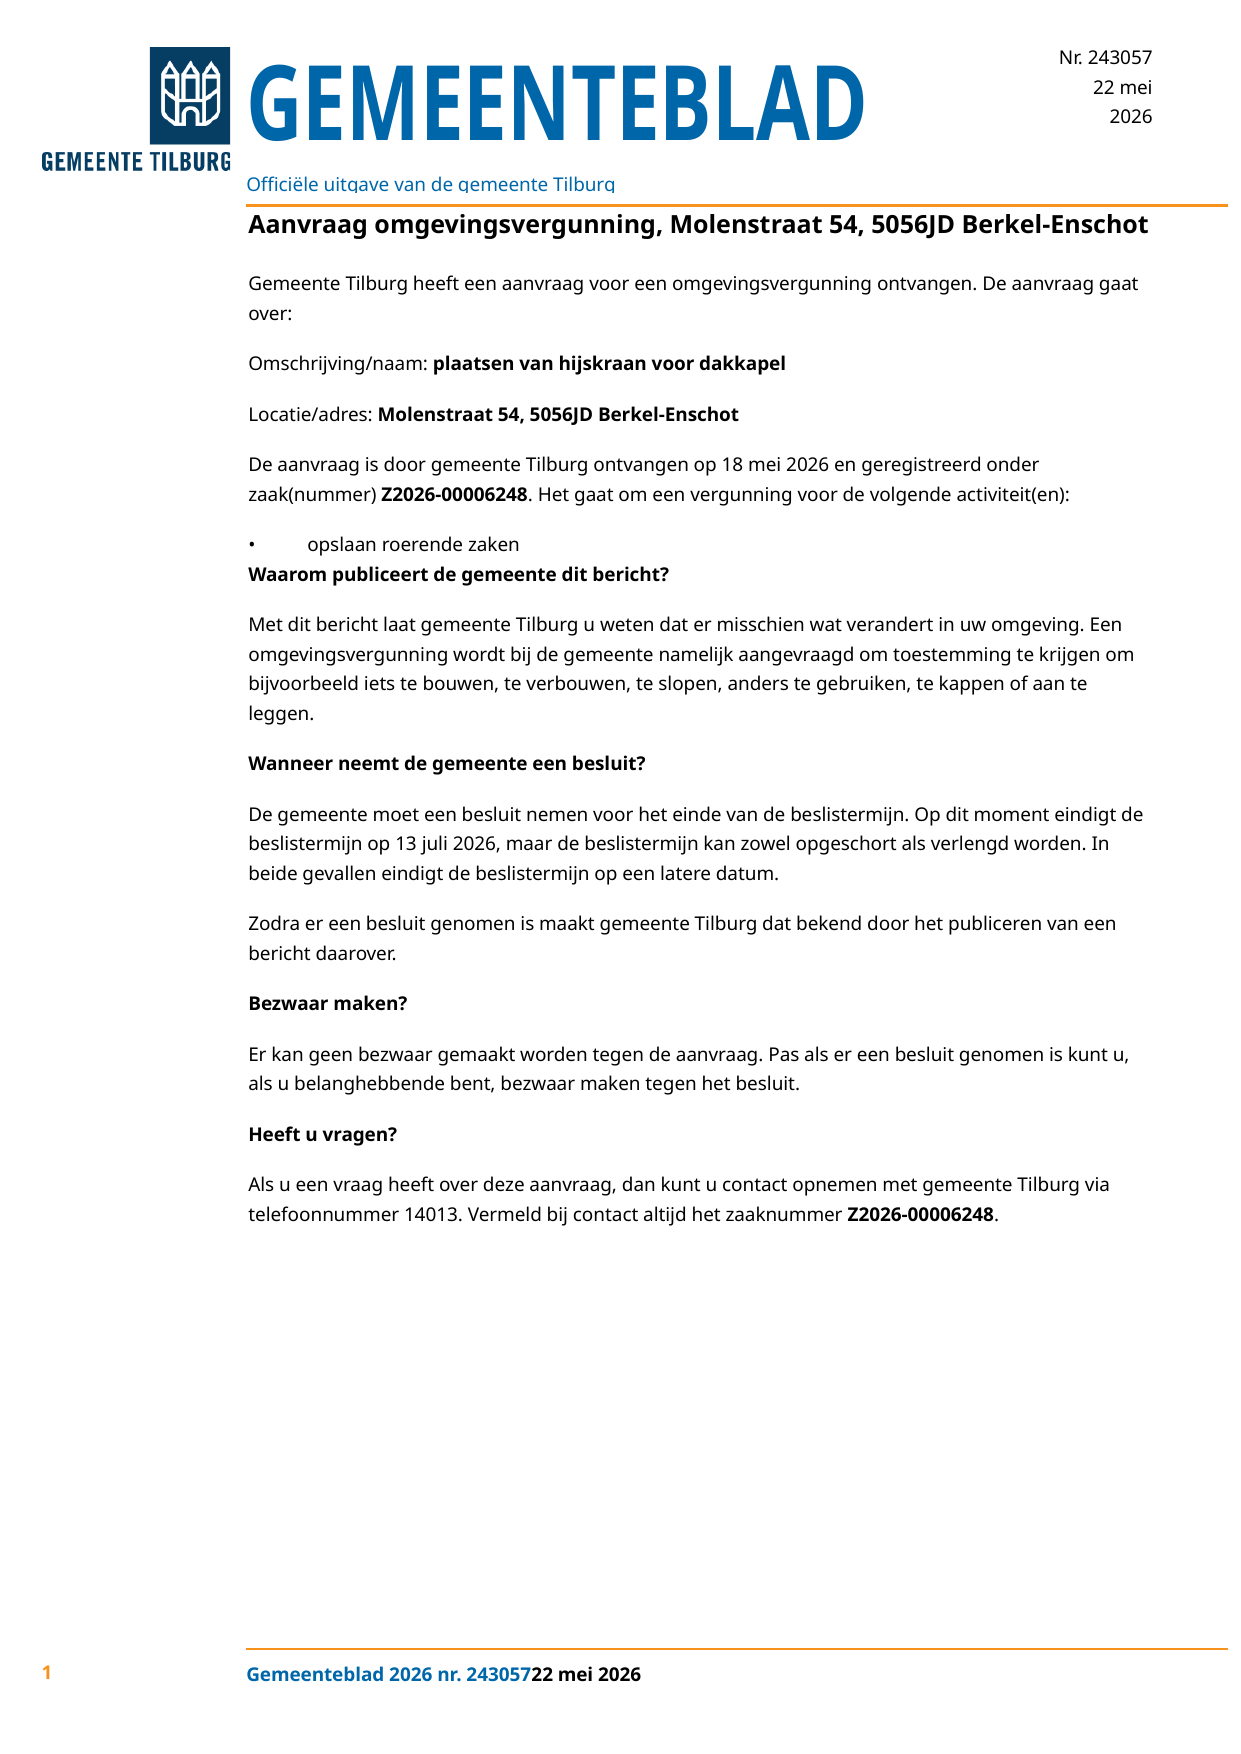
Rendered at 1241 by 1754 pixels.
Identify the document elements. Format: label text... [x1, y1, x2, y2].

text Waarom publiceert de gemeente dit bericht? [248, 561, 1152, 586]
text Als u een vraag heeft over deze aanvraag, dan kunt u contact opnemen met gemeente Tilburg via telefoonnummer 14013. Vermeld bij contact altijd het zaaknummer Z2026-00006248. [248, 1171, 1152, 1226]
text Wanneer neemt de gemeente een besluit? [248, 750, 1152, 776]
text Locatie/adres: Molenstraat 54, 5056JD Berkel-Enschot [248, 401, 1152, 426]
text Aanvraag omgevingsvergunning, Molenstraat 54, 5056JD Berkel-Enschot [248, 207, 1152, 241]
text Er kan geen bezwaar gemaakt worden tegen de aanvraag. Pas als er een besluit genomen is kunt u, als u belanghebbende bent, bezwaar maken tegen het besluit. [248, 1041, 1152, 1096]
text De aanvraag is door gemeente Tilburg ontvangen op 18 mei 2026 en geregistreerd onder zaak(nummer) Z2026-00006248. Het gaat om een vergunning voor de volgende activiteit(en): [248, 451, 1152, 506]
picture [41, 47, 231, 172]
list opslaan roerende zaken [248, 531, 1152, 557]
text Bezwaar maken? [248, 990, 1152, 1016]
text De gemeente moet een besluit nemen voor het einde van de beslistermijn. Op dit moment eindigt de beslistermijn op 13 juli 2026, maar de beslistermijn kan zowel opgeschort als verlengd worden. In beide gevallen eindigt de beslistermijn op een latere datum. [248, 801, 1152, 886]
text Met dit bericht laat gemeente Tilburg u weten dat er misschien wat verandert in uw omgeving. Een omgevingsvergunning wordt bij de gemeente namelijk aangevraagd om toestemming te krijgen om bijvoorbeeld iets te bouwen, te verbouwen, te slopen, anders te gebruiken, te kappen of aan te leggen. [248, 611, 1152, 726]
text Heeft u vragen? [248, 1121, 1152, 1146]
text Zodra er een besluit genomen is maakt gemeente Tilburg dat bekend door het publiceren van een bericht daarover. [248, 910, 1152, 966]
text Omschrijving/naam: plaatsen van hijskraan voor dakkapel [248, 350, 1152, 376]
text Gemeente Tilburg heeft een aanvraag voor een omgevingsvergunning ontvangen. De aanvraag gaat over: [248, 270, 1152, 326]
